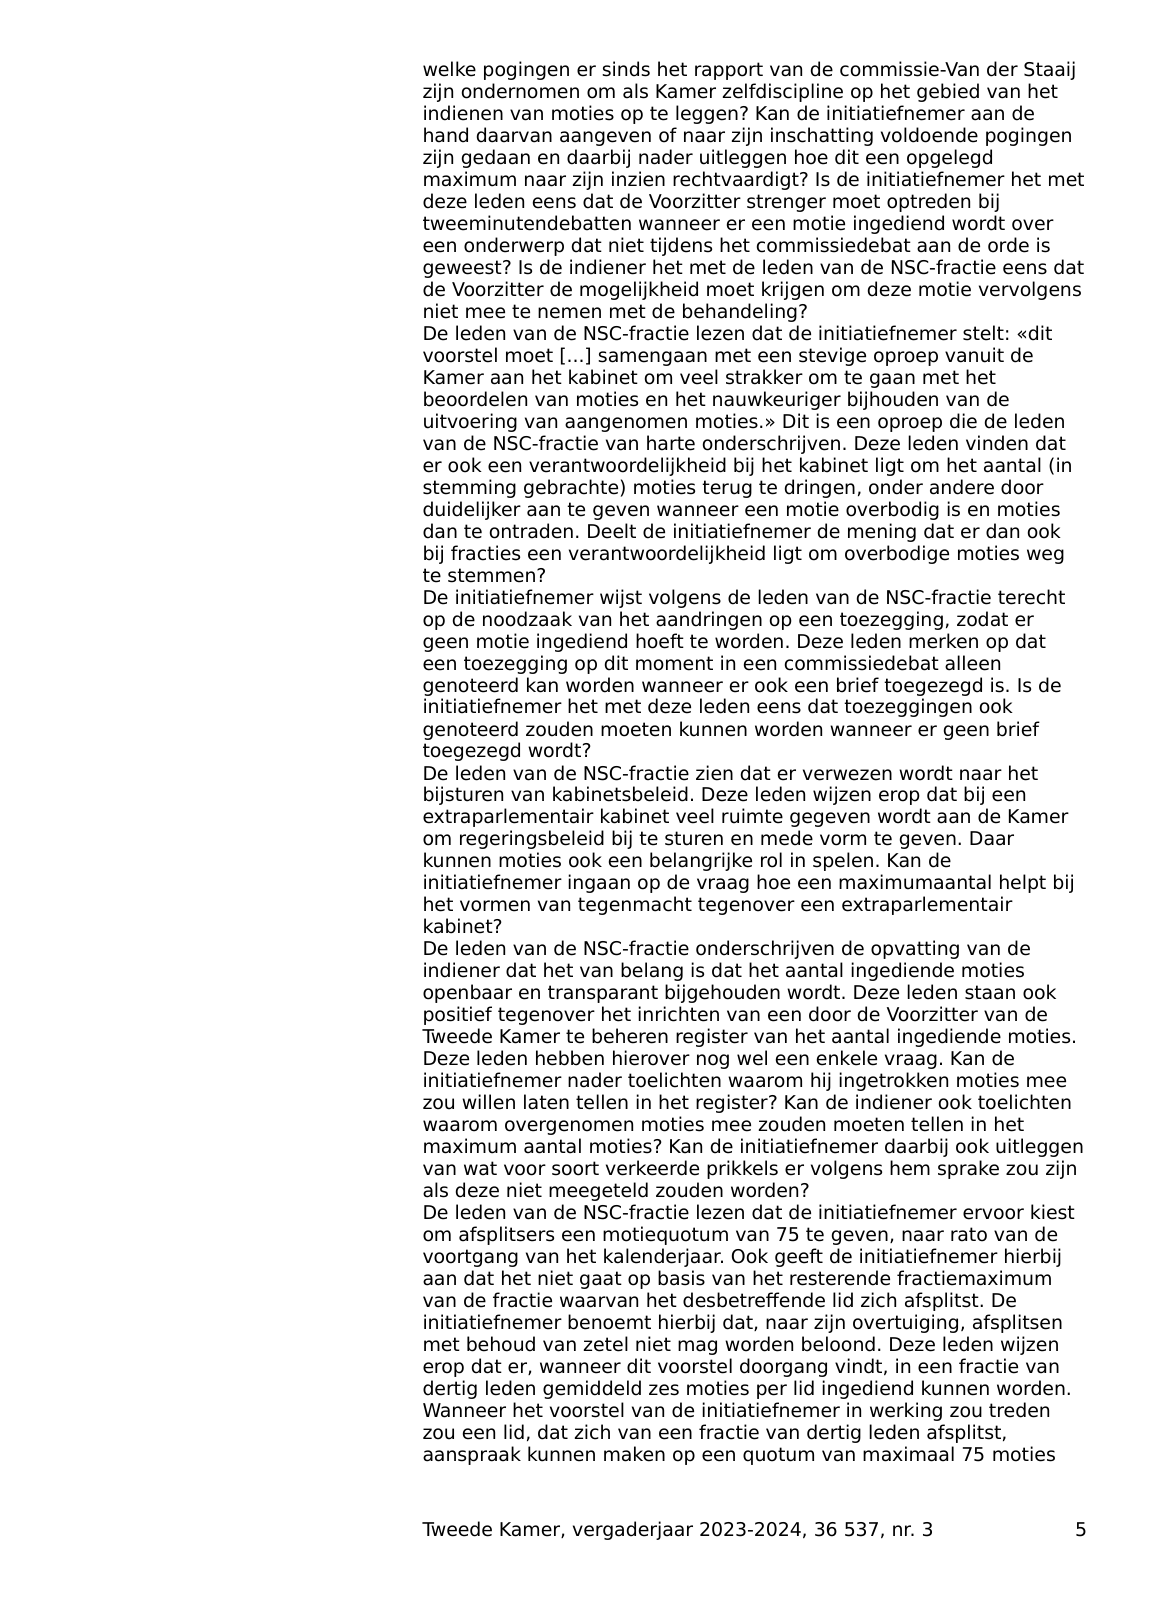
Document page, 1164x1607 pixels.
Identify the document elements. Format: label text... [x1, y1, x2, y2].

text De leden van de NSC-fractie lezen dat de initiatiefnemer ervoor kiest om afsplitsers een motiequotum van 75 te geven, naar rato van de voortgang van het kalenderjaar. Ook geeft de initiatiefnemer hierbij aan dat het niet gaat op basis van het resterende fractiemaximum van de fractie waarvan het desbetreffende lid zich afsplitst. De initiatiefnemer benoemt hierbij dat, naar zijn overtuiging, afsplitsen met behoud van zetel niet mag worden beloond. Deze leden wijzen erop dat er, wanneer dit voorstel doorgang vindt, in een fractie van dertig leden gemiddeld zes moties per lid ingediend kunnen worden. Wanneer het voorstel van de initiatiefnemer in werking zou treden zou een lid, dat zich van een fractie van dertig leden afsplitst, aanspraak kunnen maken op een quotum van maximaal 75 moties [422, 1202, 1087, 1466]
text De initiatiefnemer wijst volgens de leden van de NSC-fractie terecht op de noodzaak van het aandringen op een toezegging, zodat er geen motie ingediend hoeft te worden. Deze leden merken op dat een toezegging op dit moment in een commissiedebat alleen genoteerd kan worden wanneer er ook een brief toegezegd is. Is de initiatiefnemer het met deze leden eens dat toezeggingen ook genoteerd zouden moeten kunnen worden wanneer er geen brief toegezegd wordt? [422, 587, 1087, 762]
text welke pogingen er sinds het rapport van de commissie-Van der Staaij zijn ondernomen om als Kamer zelfdiscipline op het gebied van het indienen van moties op te leggen? Kan de initiatiefnemer aan de hand daarvan aangeven of naar zijn inschatting voldoende pogingen zijn gedaan en daarbij nader uitleggen hoe dit een opgelegd maximum naar zijn inzien rechtvaardigt? Is de initiatiefnemer het met deze leden eens dat de Voorzitter strenger moet optreden bij tweeminutendebatten wanneer er een motie ingediend wordt over een onderwerp dat niet tijdens het commissiedebat aan de orde is geweest? Is de indiener het met de leden van de NSC-fractie eens dat de Voorzitter de mogelijkheid moet krijgen om deze motie vervolgens niet mee te nemen met de behandeling? [422, 59, 1087, 323]
text De leden van de NSC-fractie lezen dat de initiatiefnemer stelt: «dit voorstel moet [...] samengaan met een stevige oproep vanuit de Kamer aan het kabinet om veel strakker om te gaan met het beoordelen van moties en het nauwkeuriger bijhouden van de uitvoering van aangenomen moties.» Dit is een oproep die de leden van de NSC-fractie van harte onderschrijven. Deze leden vinden dat er ook een verantwoordelijkheid bij het kabinet ligt om het aantal (in stemming gebrachte) moties terug te dringen, onder andere door duidelijker aan te geven wanneer een motie overbodig is en moties dan te ontraden. Deelt de initiatiefnemer de mening dat er dan ook bij fracties een verantwoordelijkheid ligt om overbodige moties weg te stemmen? [422, 323, 1087, 587]
text De leden van de NSC-fractie zien dat er verwezen wordt naar het bijsturen van kabinetsbeleid. Deze leden wijzen erop dat bij een extraparlementair kabinet veel ruimte gegeven wordt aan de Kamer om regeringsbeleid bij te sturen en mede vorm te geven. Daar kunnen moties ook een belangrijke rol in spelen. Kan de initiatiefnemer ingaan op de vraag hoe een maximumaantal helpt bij het vormen van tegenmacht tegenover een extraparlementair kabinet? [422, 762, 1087, 938]
text De leden van de NSC-fractie onderschrijven de opvatting van de indiener dat het van belang is dat het aantal ingediende moties openbaar en transparant bijgehouden wordt. Deze leden staan ook positief tegenover het inrichten van een door de Voorzitter van de Tweede Kamer te beheren register van het aantal ingediende moties. Deze leden hebben hierover nog wel een enkele vraag. Kan de initiatiefnemer nader toelichten waarom hij ingetrokken moties mee zou willen laten tellen in het register? Kan de indiener ook toelichten waarom overgenomen moties mee zouden moeten tellen in het maximum aantal moties? Kan de initiatiefnemer daarbij ook uitleggen van wat voor soort verkeerde prikkels er volgens hem sprake zou zijn als deze niet meegeteld zouden worden? [422, 938, 1087, 1202]
